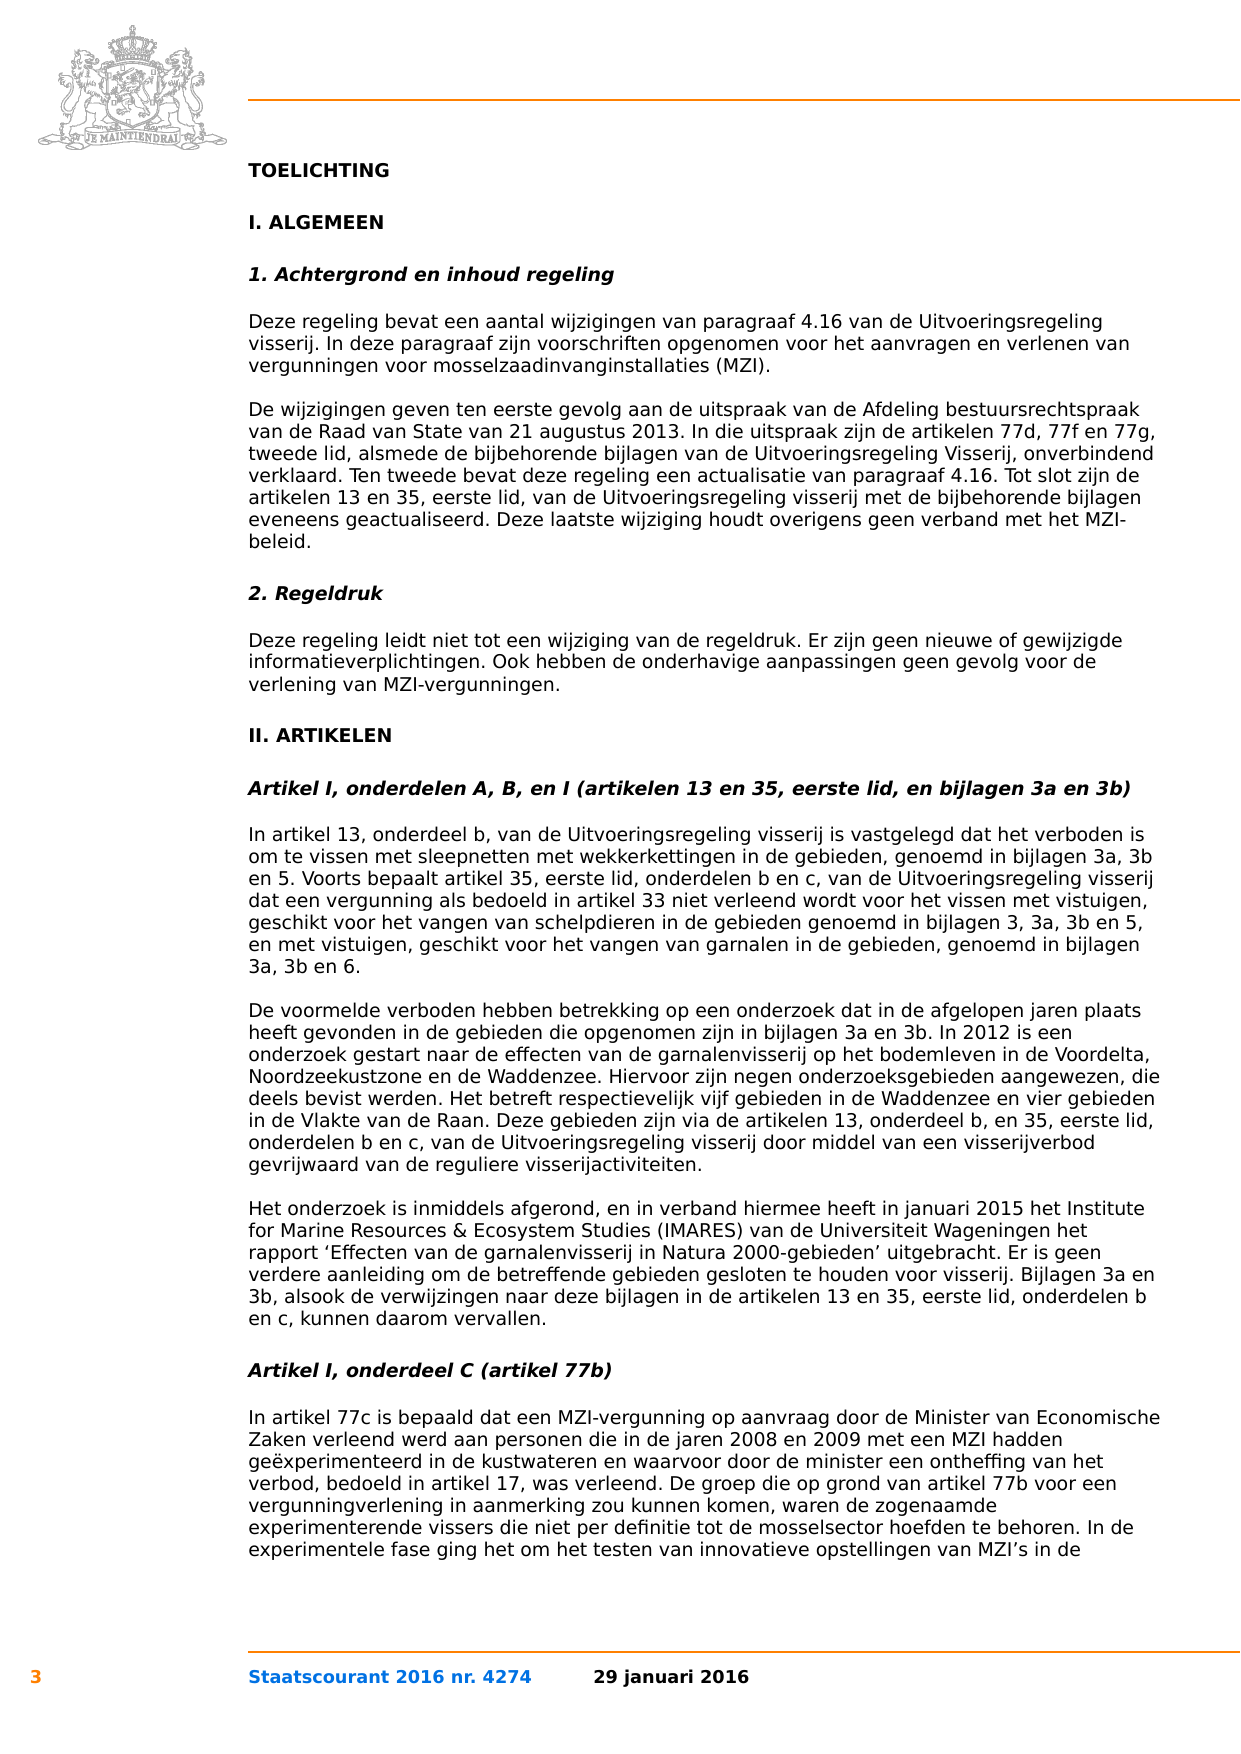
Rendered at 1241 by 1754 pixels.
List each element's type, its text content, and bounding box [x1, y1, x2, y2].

text Deze regeling bevat een aantal wijzigingen van paragraaf 4.16 van de Uitvoeringsregeling visserij. In deze paragraaf zijn voorschriften opgenomen voor het aanvragen en verlenen van vergunningen voor mosselzaadinvanginstallaties (MZI). [248, 311, 1163, 377]
subtitle 1. Achtergrond en inhoud regeling [248, 264, 1163, 286]
text Deze regeling leidt niet tot een wijziging van de regeldruk. Er zijn geen nieuwe of gewijzigde informatieverplichtingen. Ook hebben de onderhavige aanpassingen geen gevolg voor de verlening van MZI-vergunningen. [248, 629, 1163, 695]
subtitle Artikel I, onderdeel C (artikel 77b) [248, 1360, 1163, 1382]
subtitle 2. Regeldruk [248, 582, 1163, 604]
text In artikel 13, onderdeel b, van de Uitvoeringsregeling visserij is vastgelegd dat het verboden is om te vissen met sleepnetten met wekkerkettingen in de gebieden, genoemd in bijlagen 3a, 3b en 5. Voorts bepaalt artikel 35, eerste lid, onderdelen b en c, van de Uitvoeringsregeling visserij dat een vergunning als bedoeld in artikel 33 niet verleend wordt voor het vissen met vistuigen, geschikt voor het vangen van schelpdieren in de gebieden genoemd in bijlagen 3, 3a, 3b en 5, en met vistuigen, geschikt voor het vangen van garnalen in de gebieden, genoemd in bijlagen 3a, 3b en 6. [248, 824, 1163, 978]
subtitle II. ARTIKELEN [248, 725, 1163, 747]
subtitle Artikel I, onderdelen A, B, en I (artikelen 13 en 35, eerste lid, en bijlagen 3a en 3b) [248, 777, 1163, 799]
text Het onderzoek is inmiddels afgerond, en in verband hiermee heeft in januari 2015 het Institute for Marine Resources & Ecosystem Studies (IMARES) van de Universiteit Wageningen het rapport ‘Effecten van de garnalenvisserij in Natura 2000-gebieden’ uitgebracht. Er is geen verdere aanleiding om de betreffende gebieden gesloten te houden voor visserij. Bijlagen 3a en 3b, alsook de verwijzingen naar deze bijlagen in de artikelen 13 en 35, eerste lid, onderdelen b en c, kunnen daarom vervallen. [248, 1198, 1163, 1330]
subtitle TOELICHTING [248, 160, 1163, 182]
subtitle I. ALGEMEEN [248, 212, 1163, 234]
text De voormelde verboden hebben betrekking op een onderzoek dat in de afgelopen jaren plaats heeft gevonden in de gebieden die opgenomen zijn in bijlagen 3a en 3b. In 2012 is een onderzoek gestart naar de effecten van de garnalenvisserij op het bodemleven in de Voordelta, Noordzeekustzone en de Waddenzee. Hiervoor zijn negen onderzoeksgebieden aangewezen, die deels bevist werden. Het betreft respectievelijk vijf gebieden in de Waddenzee en vier gebieden in de Vlakte van de Raan. Deze gebieden zijn via de artikelen 13, onderdeel b, en 35, eerste lid, onderdelen b en c, van de Uitvoeringsregeling visserij door middel van een visserijverbod gevrijwaard van de reguliere visserijactiviteiten. [248, 1000, 1163, 1176]
text In artikel 77c is bepaald dat een MZI-vergunning op aanvraag door de Minister van Economische Zaken verleend werd aan personen die in de jaren 2008 en 2009 met een MZI hadden geëxperimenteerd in de kustwateren en waarvoor door de minister een ontheffing van het verbod, bedoeld in artikel 17, was verleend. De groep die op grond van artikel 77b voor een vergunningverlening in aanmerking zou kunnen komen, waren de zogenaamde experimenterende vissers die niet per definitie tot de mosselsector hoefden te behoren. In de experimentele fase ging het om het testen van innovatieve opstellingen van MZI’s in de [248, 1407, 1163, 1561]
picture [38, 25, 227, 150]
text De wijzigingen geven ten eerste gevolg aan de uitspraak van de Afdeling bestuursrechtspraak van de Raad van State van 21 augustus 2013. In die uitspraak zijn de artikelen 77d, 77f en 77g, tweede lid, alsmede de bijbehorende bijlagen van de Uitvoeringsregeling Visserij, onverbindend verklaard. Ten tweede bevat deze regeling een actualisatie van paragraaf 4.16. Tot slot zijn de artikelen 13 en 35, eerste lid, van de Uitvoeringsregeling visserij met de bijbehorende bijlagen eveneens geactualiseerd. Deze laatste wijziging houdt overigens geen verband met het MZI-beleid. [248, 399, 1163, 552]
